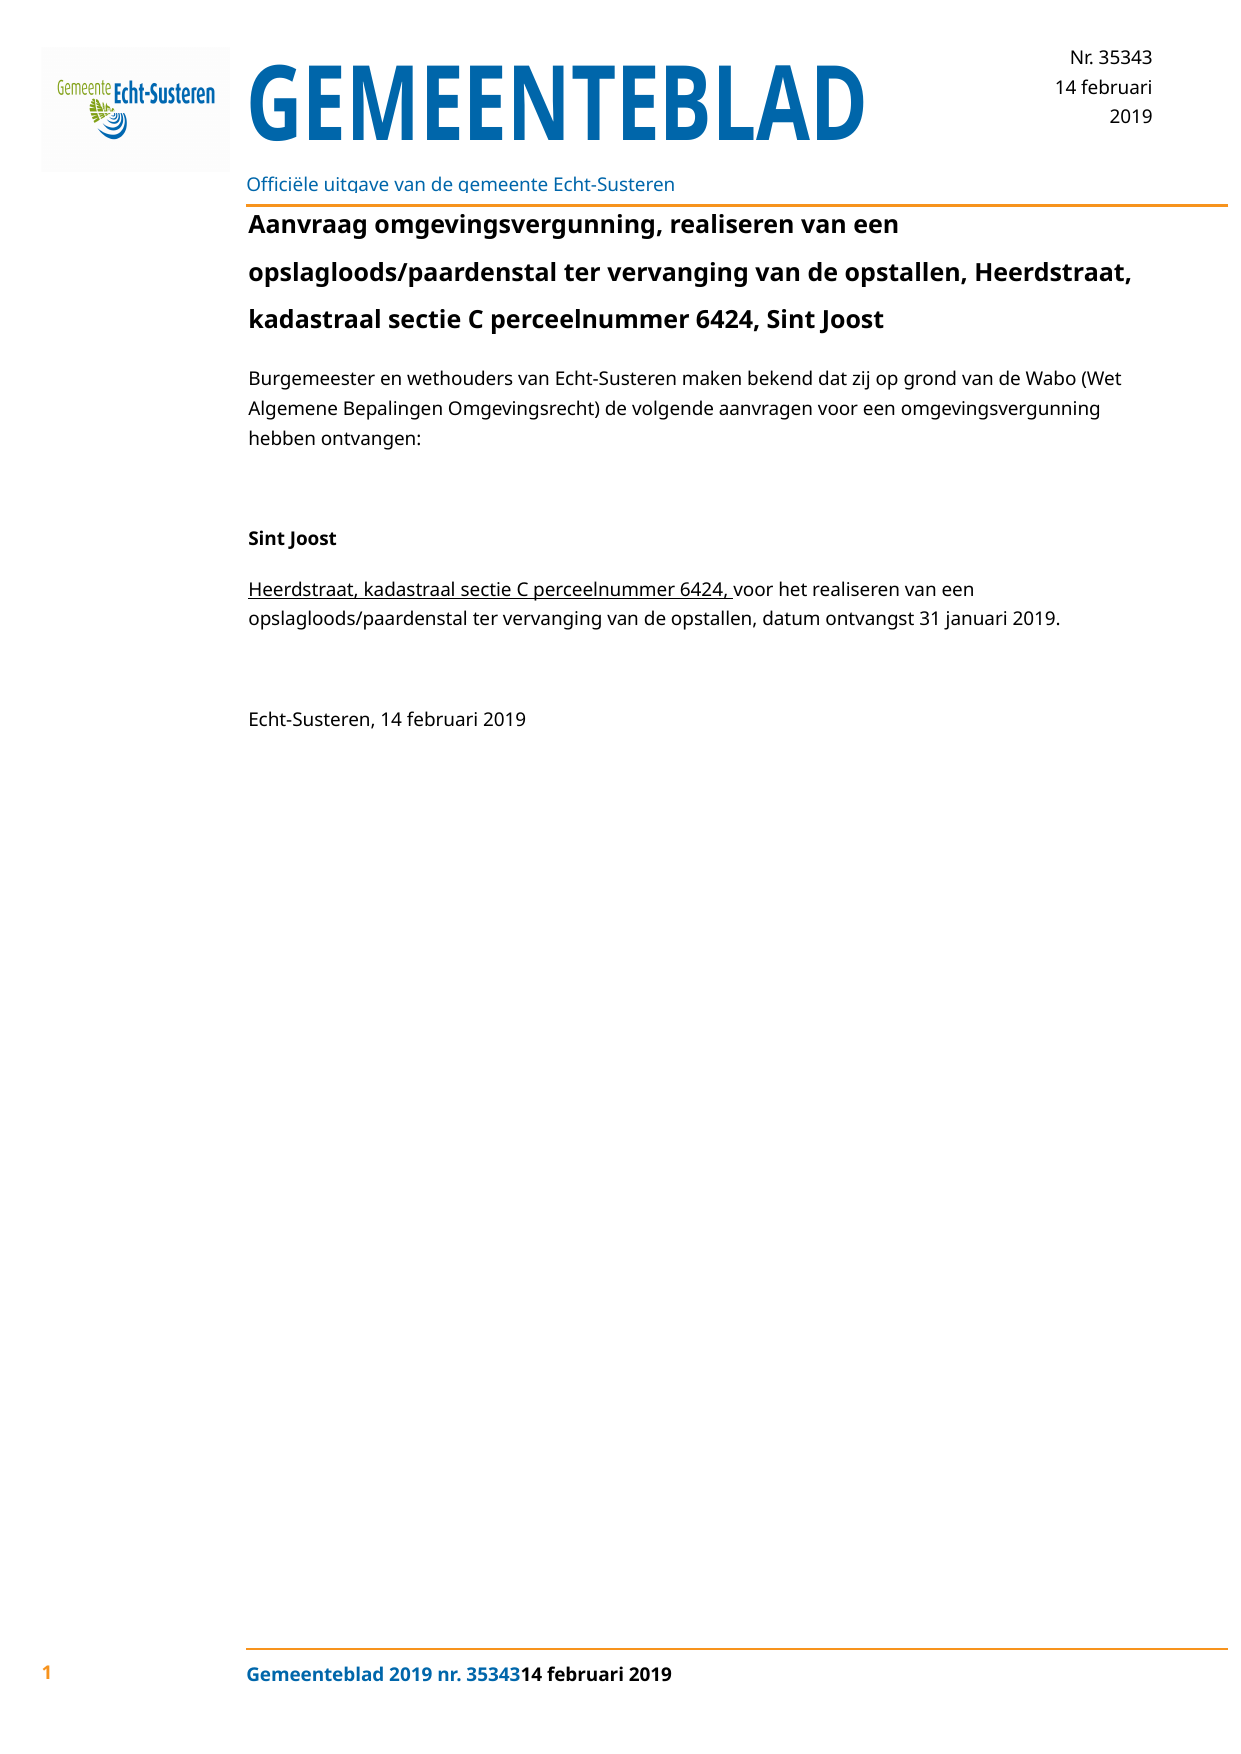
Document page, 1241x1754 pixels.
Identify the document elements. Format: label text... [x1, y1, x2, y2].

text Echt-Susteren, 14 februari 2019 [248, 706, 1152, 732]
text Aanvraag omgevingsvergunning, realiseren van een opslagloods/paardenstal ter vervanging van de opstallen, Heerdstraat, kadastraal sectie C perceelnummer 6424, Sint Joost [248, 207, 1152, 336]
text Burgemeester en wethouders van Echt-Susteren maken bekend dat zij op grond van de Wabo (Wet Algemene Bepalingen Omgevingsrecht) de volgende aanvragen voor een omgevingsvergunning hebben ontvangen: [248, 366, 1152, 450]
text Sint Joost [248, 526, 1152, 551]
text Heerdstraat, kadastraal sectie C perceelnummer 6424, voor het realiseren van een opslagloods/paardenstal ter vervanging van de opstallen, datum ontvangst 31 januari 2019. [248, 576, 1152, 631]
picture [41, 47, 231, 172]
